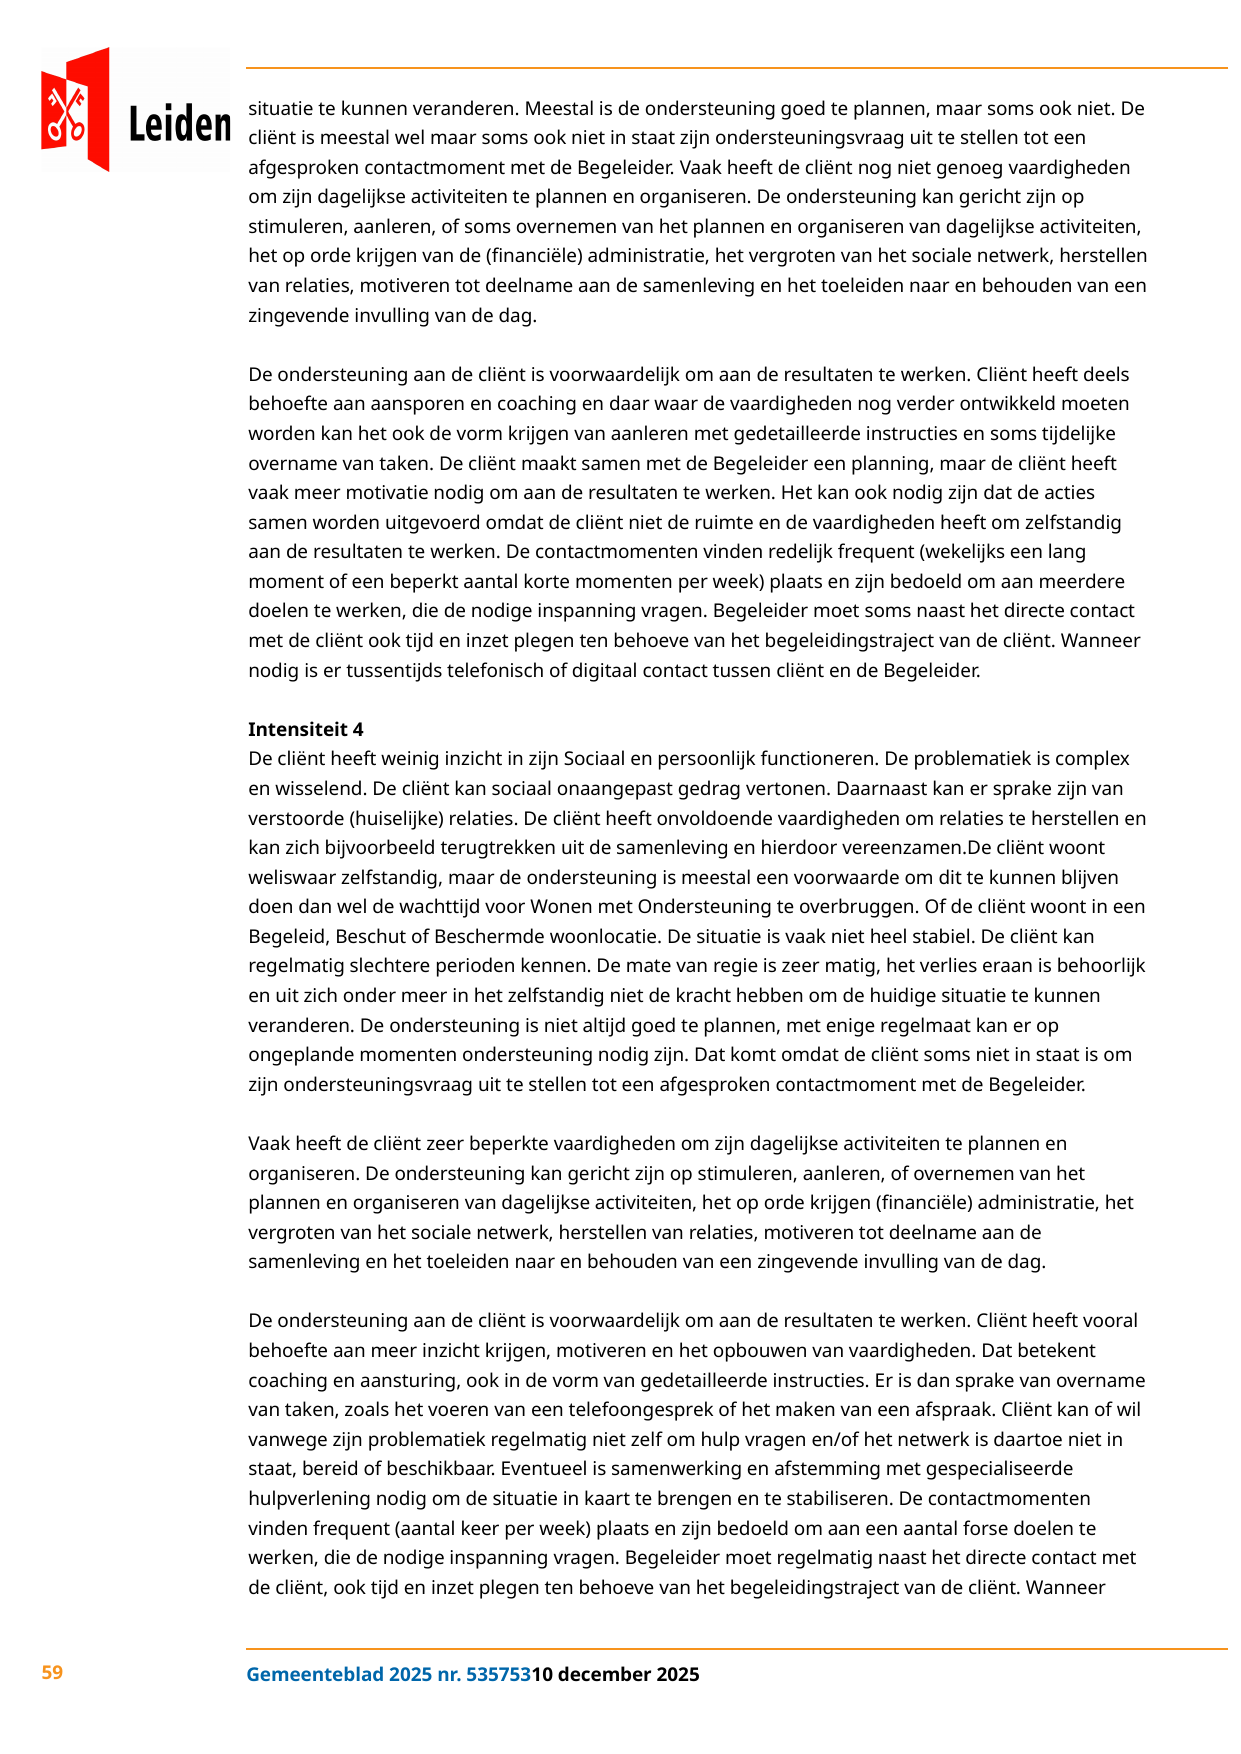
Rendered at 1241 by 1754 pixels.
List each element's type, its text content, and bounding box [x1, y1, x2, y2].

table_cell situatie te kunnen veranderen. Meestal is de ondersteuning goed te plannen, maar soms ook niet. De cliënt is meestal wel maar soms ook niet in staat zijn ondersteuningsvraag uit te stellen tot een afgesproken contactmoment met de Begeleider. Vaak heeft de cliënt nog niet genoeg vaardigheden om zijn dagelijkse activiteiten te plannen en organiseren. De ondersteuning kan gericht zijn op stimuleren, aanleren, of soms overnemen van het plannen en organiseren van dagelijkse activiteiten, het op orde krijgen van de (financiële) administratie, het vergroten van het sociale netwerk, herstellen van relaties, motiveren tot deelname aan de samenleving en het toeleiden naar en behouden van een zingevende invulling van de dag. De ondersteuning aan de cliënt is voorwaardelijk om aan de resultaten te werken. Cliënt heeft deels behoefte aan aansporen en coaching en daar waar de vaardigheden nog verder ontwikkeld moeten worden kan het ook de vorm krijgen van aanleren met gedetailleerde instructies en soms tijdelijke overname van taken. De cliënt maakt samen met de Begeleider een planning, maar de cliënt heeft vaak meer motivatie nodig om aan de resultaten te werken. Het kan ook nodig zijn dat de acties samen worden uitgevoerd omdat de cliënt niet de ruimte en de vaardigheden heeft om zelfstandig aan de resultaten te werken. De contactmomenten vinden redelijk frequent (wekelijks een lang moment of een beperkt aantal korte momenten per week) plaats en zijn bedoeld om aan meerdere doelen te werken, die de nodige inspanning vragen. Begeleider moet soms naast het directe contact met de cliënt ook tijd en inzet plegen ten behoeve van het begeleidingstraject van de cliënt. Wanneer nodig is er tussentijds telefonisch of digitaal contact tussen cliënt en de Begeleider. Intensiteit 4 De cliënt heeft weinig inzicht in zijn Sociaal en persoonlijk functioneren. De problematiek is complex en wisselend. De cliënt kan sociaal onaangepast gedrag vertonen. Daarnaast kan er sprake zijn van verstoorde (huiselijke) relaties. De cliënt heeft onvoldoende vaardigheden om relaties te herstellen en kan zich bijvoorbeeld terugtrekken uit de samenleving en hierdoor vereenzamen.De cliënt woont weliswaar zelfstandig, maar de ondersteuning is meestal een voorwaarde om dit te kunnen blijven doen dan wel de wachttijd voor Wonen met Ondersteuning te overbruggen. Of de cliënt woont in een Begeleid, Beschut of Beschermde woonlocatie. De situatie is vaak niet heel stabiel. De cliënt kan regelmatig slechtere perioden kennen. De mate van regie is zeer matig, het verlies eraan is behoorlijk en uit zich onder meer in het zelfstandig niet de kracht hebben om de huidige situatie te kunnen veranderen. De ondersteuning is niet altijd goed te plannen, met enige regelmaat kan er op ongeplande momenten ondersteuning nodig zijn. Dat komt omdat de cliënt soms niet in staat is om zijn ondersteuningsvraag uit te stellen tot een afgesproken contactmoment met de Begeleider. Vaak heeft de cliënt zeer beperkte vaardigheden om zijn dagelijkse activiteiten te plannen en organiseren. De ondersteuning kan gericht zijn op stimuleren, aanleren, of overnemen van het plannen en organiseren van dagelijkse activiteiten, het op orde krijgen (financiële) administratie, het vergroten van het sociale netwerk, herstellen van relaties, motiveren tot deelname aan de samenleving en het toeleiden naar en behouden van een zingevende invulling van de dag. De ondersteuning aan de cliënt is voorwaardelijk om aan de resultaten te werken. Cliënt heeft vooral behoefte aan meer inzicht krijgen, motiveren en het opbouwen van vaardigheden. Dat betekent coaching en aansturing, ook in de vorm van gedetailleerde instructies. Er is dan sprake van overname van taken, zoals het voeren van een telefoongesprek of het maken van een afspraak. Cliënt kan of wil vanwege zijn problematiek regelmatig niet zelf om hulp vragen en/of het netwerk is daartoe niet in staat, bereid of beschikbaar. Eventueel is samenwerking en afstemming met gespecialiseerde hulpverlening nodig om de situatie in kaart te brengen en te stabiliseren. De contactmomenten vinden frequent (aantal keer per week) plaats en zijn bedoeld om aan een aantal forse doelen te werken, die de nodige inspanning vragen. Begeleider moet regelmatig naast het directe contact met de cliënt, ook tijd en inzet plegen ten behoeve van het begeleidingstraject van de cliënt. Wanneer [248, 95, 1152, 1600]
picture [41, 47, 231, 172]
